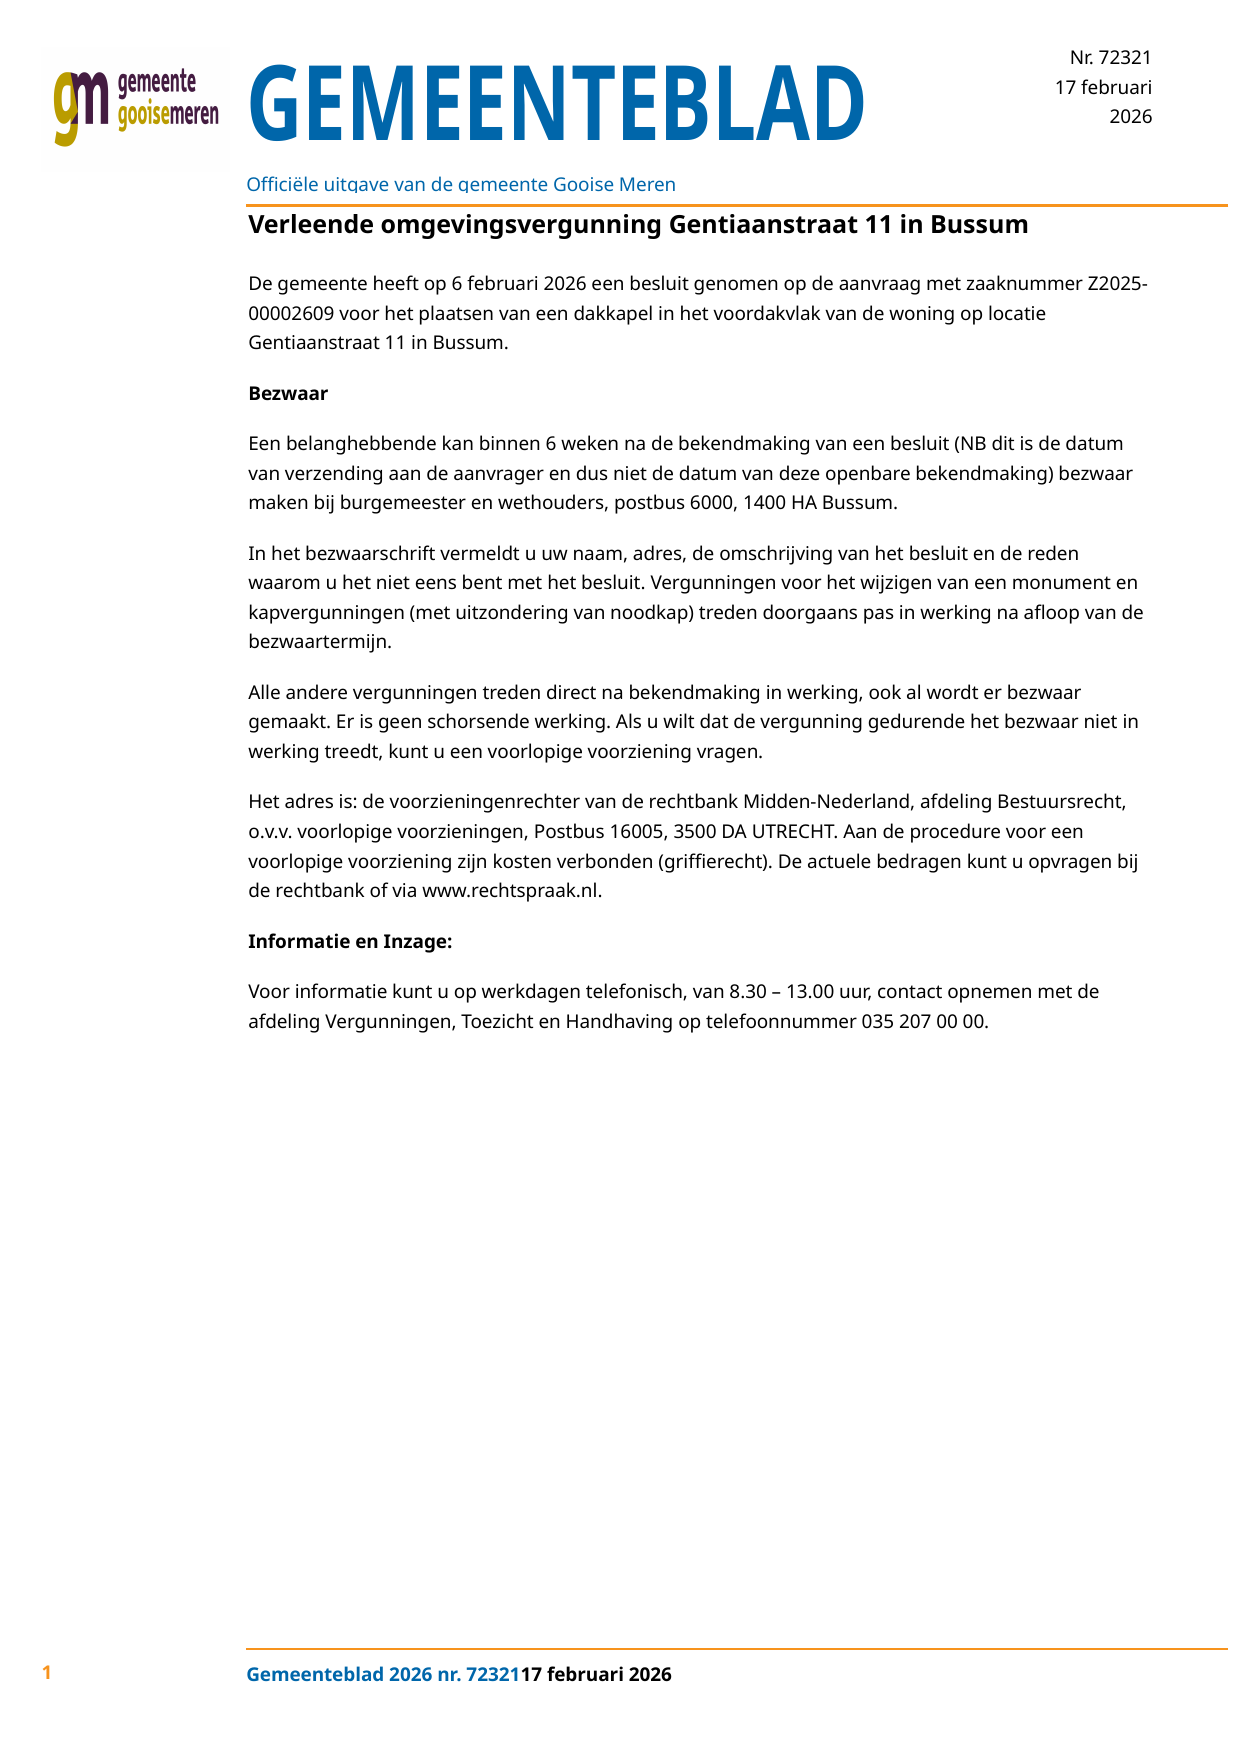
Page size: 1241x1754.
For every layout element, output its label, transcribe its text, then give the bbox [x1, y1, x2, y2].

text Alle andere vergunningen treden direct na bekendmaking in werking, ook al wordt er bezwaar gemaakt. Er is geen schorsende werking. Als u wilt dat de vergunning gedurende het bezwaar niet in werking treedt, kunt u een voorlopige voorziening vragen. [248, 679, 1152, 764]
text De gemeente heeft op 6 februari 2026 een besluit genomen op de aanvraag met zaaknummer Z2025-00002609 voor het plaatsen van een dakkapel in het voordakvlak van de woning op locatie Gentiaanstraat 11 in Bussum. [248, 270, 1152, 355]
text Informatie en Inzage: [248, 928, 1152, 953]
text Het adres is: de voorzieningenrechter van de rechtbank Midden-Nederland, afdeling Bestuursrecht, o.v.v. voorlopige voorzieningen, Postbus 16005, 3500 DA UTRECHT. Aan de procedure voor een voorlopige voorziening zijn kosten verbonden (griffierecht). De actuele bedragen kunt u opvragen bij de rechtbank of via www.rechtspraak.nl. [248, 789, 1152, 903]
text Voor informatie kunt u op werkdagen telefonisch, van 8.30 – 13.00 uur, contact opnemen met de afdeling Vergunningen, Toezicht en Handhaving op telefoonnummer 035 207 00 00. [248, 978, 1152, 1033]
text Een belanghebbende kan binnen 6 weken na de bekendmaking van een besluit (NB dit is de datum van verzending aan de aanvrager en dus niet de datum van deze openbare bekendmaking) bezwaar maken bij burgemeester en wethouders, postbus 6000, 1400 HA Bussum. [248, 430, 1152, 515]
picture [41, 47, 231, 172]
text In het bezwaarschrift vermeldt u uw naam, adres, de omschrijving van het besluit en de reden waarom u het niet eens bent met het besluit. Vergunningen voor het wijzigen van een monument en kapvergunningen (met uitzondering van noodkap) treden doorgaans pas in werking na afloop van de bezwaartermijn. [248, 540, 1152, 654]
text Verleende omgevingsvergunning Gentiaanstraat 11 in Bussum [248, 207, 1152, 241]
text Bezwaar [248, 380, 1152, 406]
